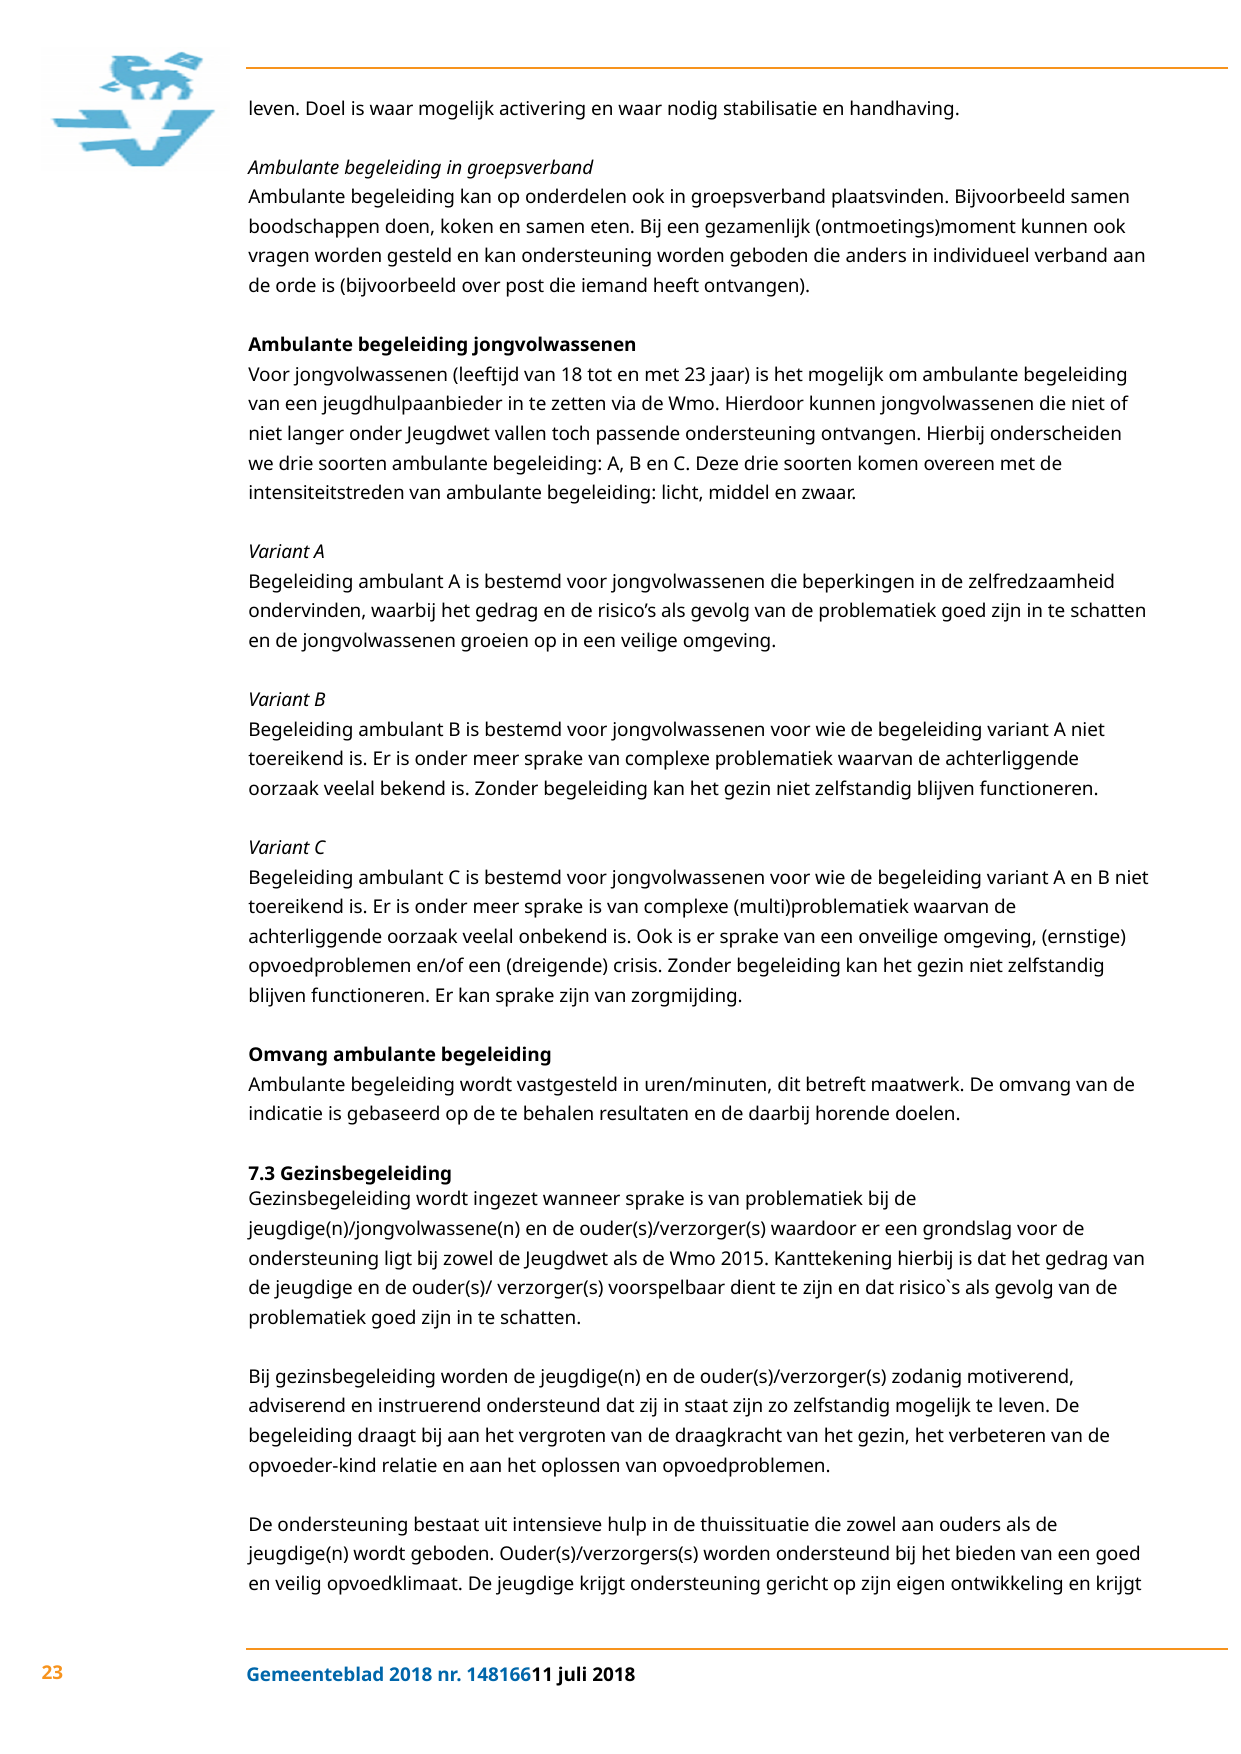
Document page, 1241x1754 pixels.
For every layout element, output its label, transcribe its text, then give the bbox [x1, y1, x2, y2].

text Variant B [248, 686, 1152, 712]
text Variant A [248, 538, 1152, 564]
text Begeleiding ambulant C is bestemd voor jongvolwassenen voor wie de begeleiding variant A en B niet toereikend is. Er is onder meer sprake is van complexe (multi)problematiek waarvan de achterliggende oorzaak veelal onbekend is. Ook is er sprake van een onveilige omgeving, (ernstige) opvoedproblemen en/of een (dreigende) crisis. Zonder begeleiding kan het gezin niet zelfstandig blijven functioneren. Er kan sprake zijn van zorgmijding. [248, 864, 1152, 1008]
text Variant C [248, 834, 1152, 860]
text Begeleiding ambulant B is bestemd voor jongvolwassenen voor wie de begeleiding variant A niet toereikend is. Er is onder meer sprake van complexe problematiek waarvan de achterliggende oorzaak veelal bekend is. Zonder begeleiding kan het gezin niet zelfstandig blijven functioneren. [248, 716, 1152, 801]
picture [41, 47, 231, 172]
text Gezinsbegeleiding wordt ingezet wanneer sprake is van problematiek bij de jeugdige(n)/jongvolwassene(n) en de ouder(s)/verzorger(s) waardoor er een grondslag voor de ondersteuning ligt bij zowel de Jeugdwet als de Wmo 2015. Kanttekening hierbij is dat het gedrag van de jeugdige en de ouder(s)/ verzorger(s) voorspelbaar dient te zijn en dat risico`s als gevolg van de problematiek goed zijn in te schatten. [248, 1186, 1152, 1329]
text Ambulante begeleiding wordt vastgesteld in uren/minuten, dit betreft maatwerk. De omvang van de indicatie is gebaseerd op de te behalen resultaten en de daarbij horende doelen. [248, 1071, 1152, 1126]
text Bij gezinsbegeleiding worden de jeugdige(n) en de ouder(s)/verzorger(s) zodanig motiverend, adviserend en instruerend ondersteund dat zij in staat zijn zo zelfstandig mogelijk te leven. De begeleiding draagt bij aan het vergroten van de draagkracht van het gezin, het verbeteren van de opvoeder-kind relatie en aan het oplossen van opvoedproblemen. [248, 1363, 1152, 1477]
text Ambulante begeleiding in groepsverband [248, 154, 1152, 180]
text 7.3 Gezinsbegeleiding [248, 1160, 1152, 1186]
text Omvang ambulante begeleiding [248, 1041, 1152, 1067]
text Begeleiding ambulant A is bestemd voor jongvolwassenen die beperkingen in de zelfredzaamheid ondervinden, waarbij het gedrag en de risico’s als gevolg van de problematiek goed zijn in te schatten en de jongvolwassenen groeien op in een veilige omgeving. [248, 568, 1152, 653]
text leven. Doel is waar mogelijk activering en waar nodig stabilisatie en handhaving. [248, 95, 1152, 121]
text Ambulante begeleiding kan op onderdelen ook in groepsverband plaatsvinden. Bijvoorbeeld samen boodschappen doen, koken en samen eten. Bij een gezamenlijk (ontmoetings)moment kunnen ook vragen worden gesteld en kan ondersteuning worden geboden die anders in individueel verband aan de orde is (bijvoorbeeld over post die iemand heeft ontvangen). [248, 183, 1152, 298]
text Voor jongvolwassenen (leeftijd van 18 tot en met 23 jaar) is het mogelijk om ambulante begeleiding van een jeugdhulpaanbieder in te zetten via de Wmo. Hierdoor kunnen jongvolwassenen die niet of niet langer onder Jeugdwet vallen toch passende ondersteuning ontvangen. Hierbij onderscheiden we drie soorten ambulante begeleiding: A, B en C. Deze drie soorten komen overeen met de intensiteitstreden van ambulante begeleiding: licht, middel en zwaar. [248, 361, 1152, 505]
text Ambulante begeleiding jongvolwassenen [248, 331, 1152, 357]
text De ondersteuning bestaat uit intensieve hulp in de thuissituatie die zowel aan ouders als de jeugdige(n) wordt geboden. Ouder(s)/verzorgers(s) worden ondersteund bij het bieden van een goed en veilig opvoedklimaat. De jeugdige krijgt ondersteuning gericht op zijn eigen ontwikkeling en krijgt [248, 1511, 1152, 1596]
